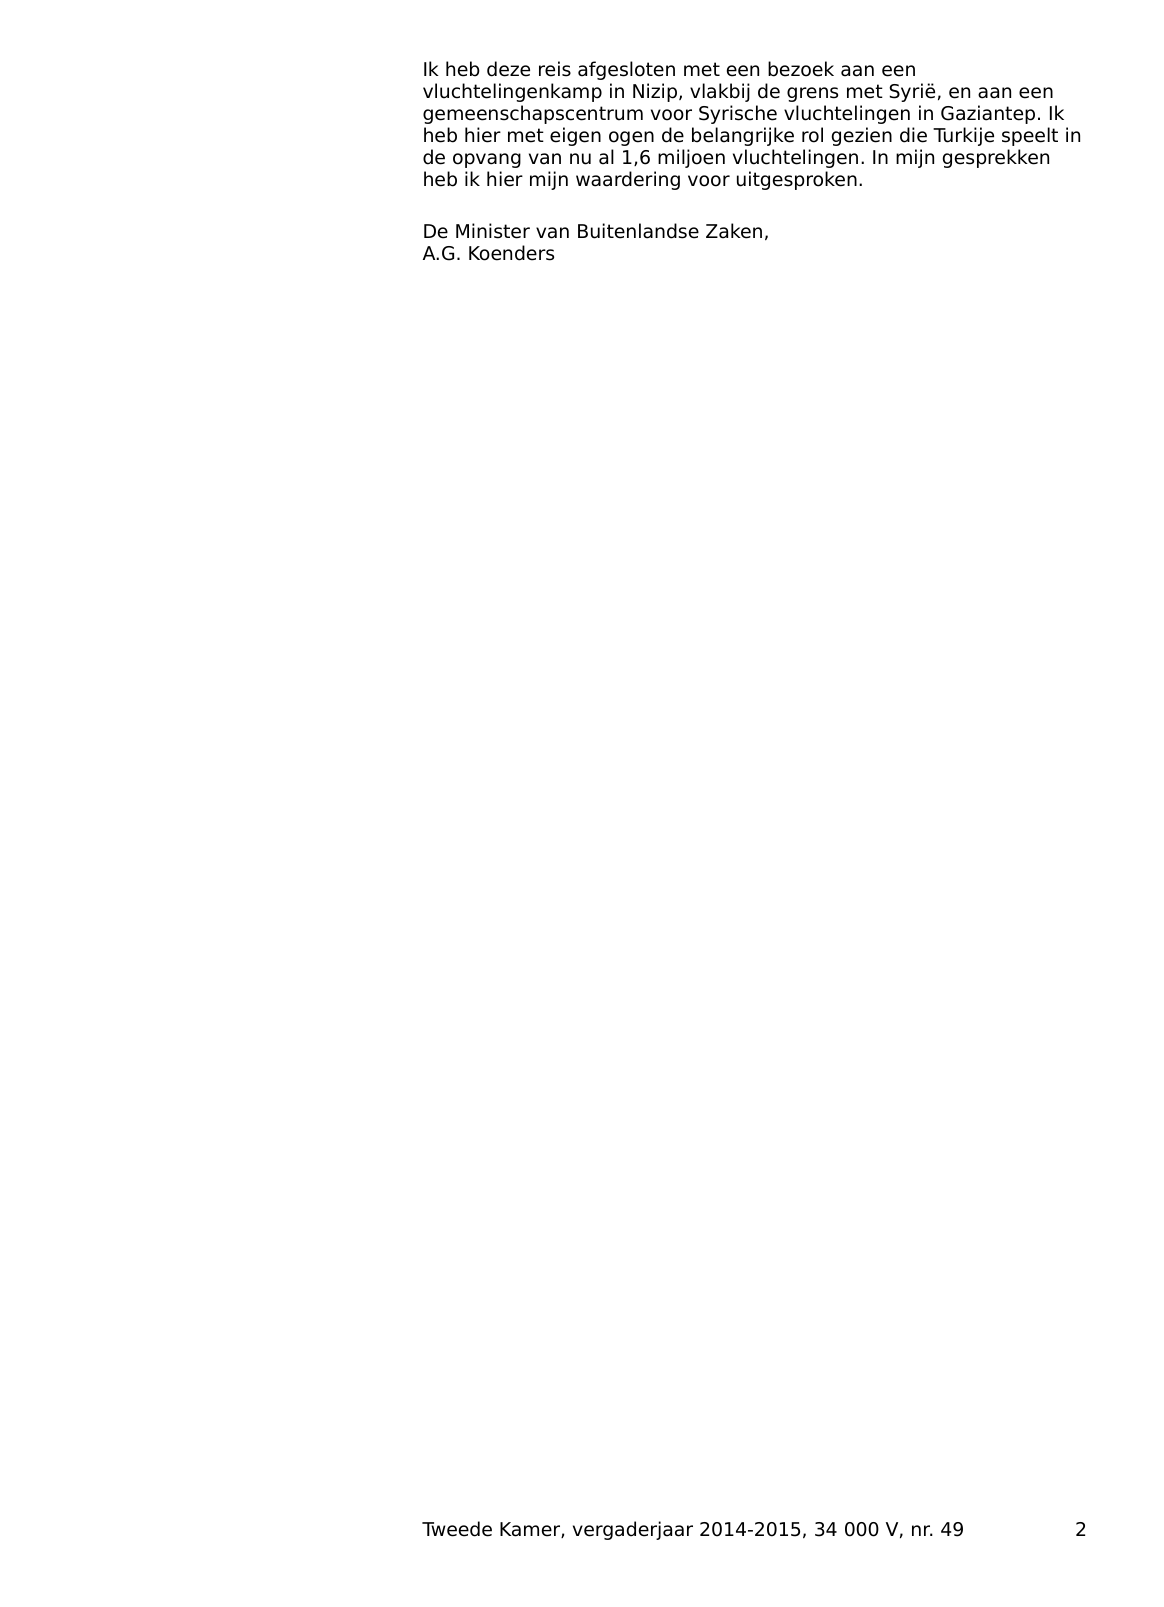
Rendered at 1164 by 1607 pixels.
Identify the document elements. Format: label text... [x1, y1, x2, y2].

text Ik heb deze reis afgesloten met een bezoek aan een vluchtelingenkamp in Nizip, vlakbij de grens met Syrië, en aan een gemeenschapscentrum voor Syrische vluchtelingen in Gaziantep. Ik heb hier met eigen ogen de belangrijke rol gezien die Turkije speelt in de opvang van nu al 1,6 miljoen vluchtelingen. In mijn gesprekken heb ik hier mijn waardering voor uitgesproken. [422, 59, 1087, 191]
text De Minister van Buitenlandse Zaken, A.G. Koenders [422, 221, 1087, 265]
